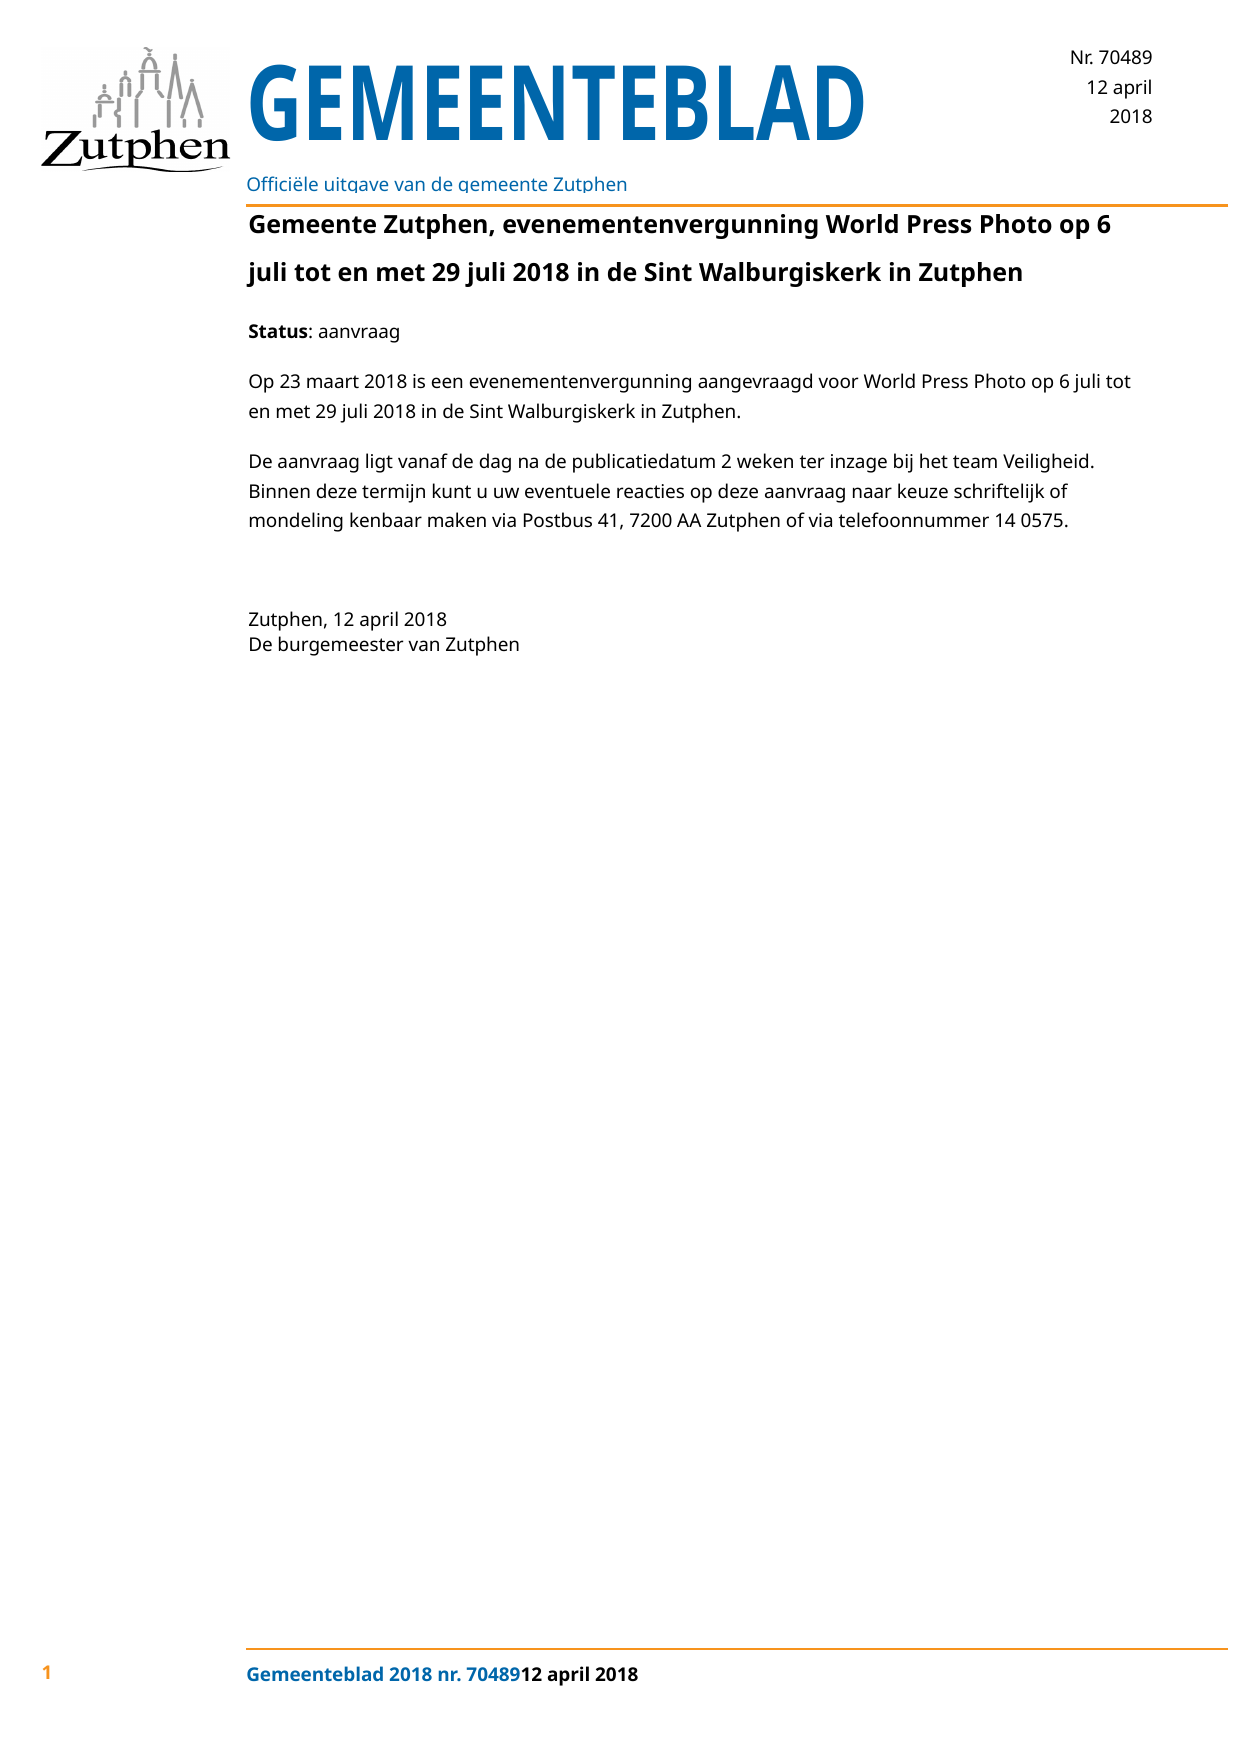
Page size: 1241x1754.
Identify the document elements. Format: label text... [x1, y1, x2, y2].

text De aanvraag ligt vanaf de dag na de publicatiedatum 2 weken ter inzage bij het team Veiligheid. Binnen deze termijn kunt u uw eventuele reacties op deze aanvraag naar keuze schriftelijk of mondeling kenbaar maken via Postbus 41, 7200 AA Zutphen of via telefoonnummer 14 0575. [248, 448, 1152, 533]
text Gemeente Zutphen, evenementenvergunning World Press Photo op 6 juli tot en met 29 juli 2018 in de Sint Walburgiskerk in Zutphen [248, 207, 1152, 288]
text Zutphen, 12 april 2018 [248, 606, 1152, 631]
text Status: aanvraag [248, 318, 1152, 344]
text Op 23 maart 2018 is een evenementenvergunning aangevraagd voor World Press Photo op 6 juli tot en met 29 juli 2018 in de Sint Walburgiskerk in Zutphen. [248, 368, 1152, 424]
text De burgemeester van Zutphen [248, 631, 1152, 657]
picture [41, 47, 231, 172]
